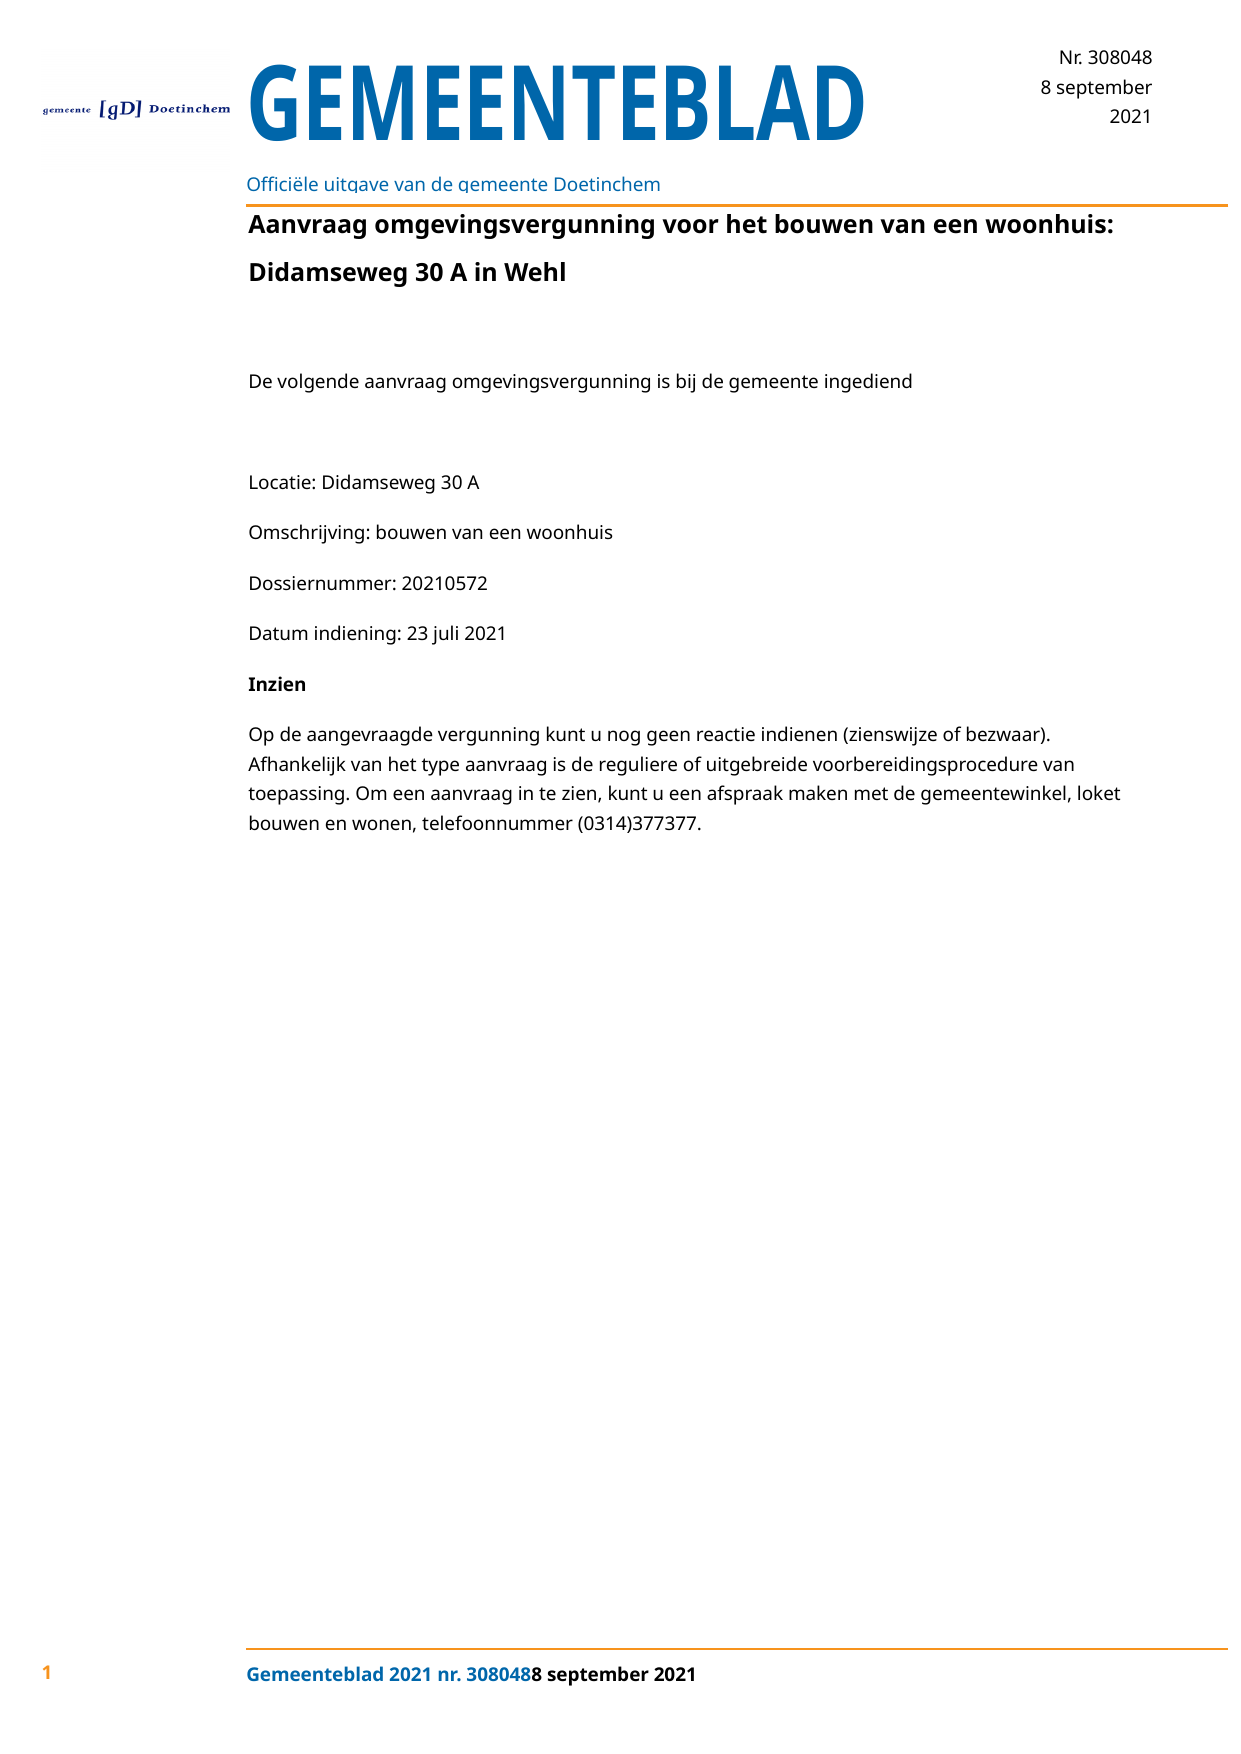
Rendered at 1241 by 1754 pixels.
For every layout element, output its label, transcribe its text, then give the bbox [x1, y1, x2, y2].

text Op de aangevraagde vergunning kunt u nog geen reactie indienen (zienswijze of bezwaar). Afhankelijk van het type aanvraag is de reguliere of uitgebreide voorbereidingsprocedure van toepassing. Om een aanvraag in te zien, kunt u een afspraak maken met de gemeentewinkel, loket bouwen en wonen, telefoonnummer (0314)377377. [248, 721, 1152, 836]
text Dossiernummer: 20210572 [248, 570, 1152, 596]
text Omschrijving: bouwen van een woonhuis [248, 519, 1152, 545]
text Inzien [248, 671, 1152, 697]
text Datum indiening: 23 juli 2021 [248, 620, 1152, 646]
text Aanvraag omgevingsvergunning voor het bouwen van een woonhuis: Didamseweg 30 A in Wehl [248, 207, 1152, 288]
text De volgende aanvraag omgevingsvergunning is bij de gemeente ingediend [248, 368, 1152, 394]
picture [41, 47, 231, 172]
text Locatie: Didamseweg 30 A [248, 469, 1152, 495]
